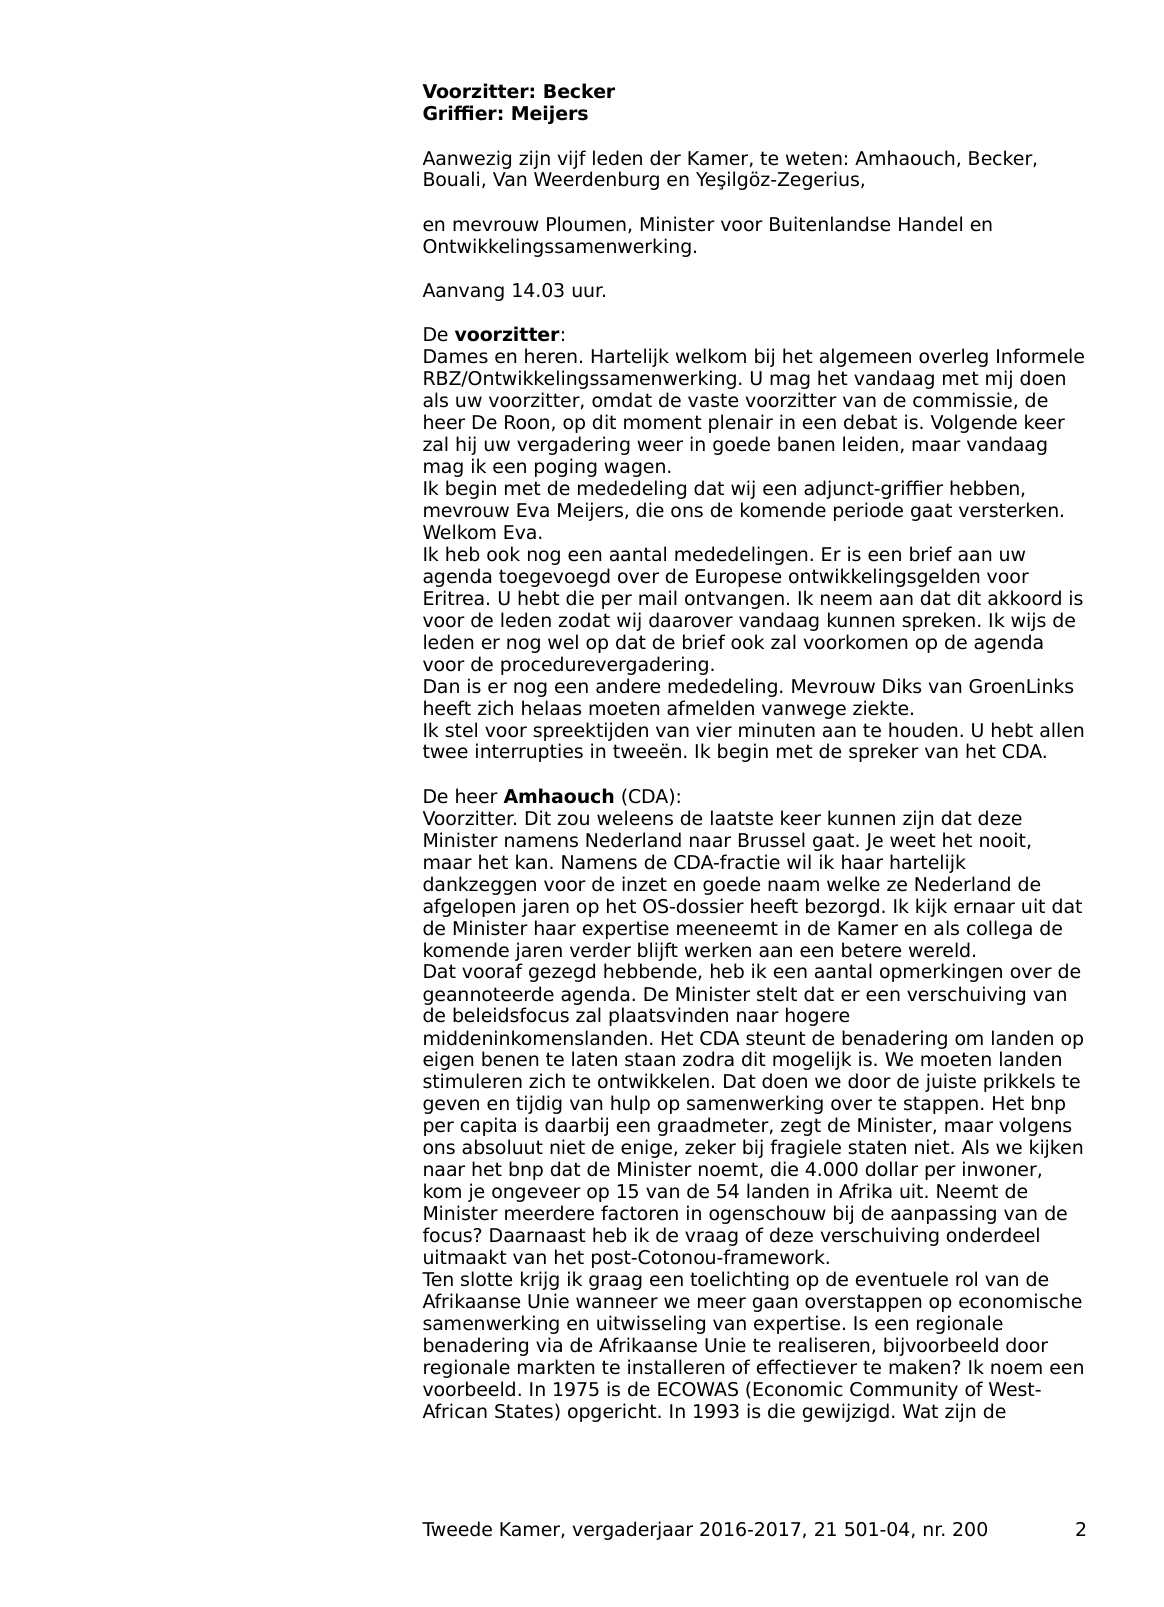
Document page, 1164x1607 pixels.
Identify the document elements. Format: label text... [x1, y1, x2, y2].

text Aanvang 14.03 uur. [422, 280, 1087, 302]
text Dan is er nog een andere mededeling. Mevrouw Diks van GroenLinks heeft zich helaas moeten afmelden vanwege ziekte. [422, 676, 1087, 719]
text Ten slotte krijg ik graag een toelichting op de eventuele rol van de Afrikaanse Unie wanneer we meer gaan overstappen op economische samenwerking en uitwisseling van expertise. Is een regionale benadering via de Afrikaanse Unie te realiseren, bijvoorbeeld door regionale markten te installeren of effectiever te maken? Ik noem een voorbeeld. In 1975 is de ECOWAS (Economic Community of West-African States) opgericht. In 1993 is die gewijzigd. Wat zijn de [422, 1269, 1087, 1423]
text Ik heb ook nog een aantal mededelingen. Er is een brief aan uw agenda toegevoegd over de Europese ontwikkelingsgelden voor Eritrea. U hebt die per mail ontvangen. Ik neem aan dat dit akkoord is voor de leden zodat wij daarover vandaag kunnen spreken. Ik wijs de leden er nog wel op dat de brief ook zal voorkomen op de agenda voor de procedurevergadering. [422, 544, 1087, 676]
text Ik begin met de mededeling dat wij een adjunct-griffier hebben, mevrouw Eva Meijers, die ons de komende periode gaat versterken. Welkom Eva. [422, 478, 1087, 544]
text Aanwezig zijn vijf leden der Kamer, te weten: Amhaouch, Becker, Bouali, Van Weerdenburg en Yeşilgöz-Zegerius, [422, 147, 1087, 191]
text De voorzitter: [422, 324, 1087, 346]
text Ik stel voor spreektijden van vier minuten aan te houden. U hebt allen twee interrupties in tweeën. Ik begin met de spreker van het CDA. [422, 719, 1087, 763]
text De heer Amhaouch (CDA): [422, 786, 1087, 808]
text Dames en heren. Hartelijk welkom bij het algemeen overleg Informele RBZ/Ontwikkelingssamenwerking. U mag het vandaag met mij doen als uw voorzitter, omdat de vaste voorzitter van de commissie, de heer De Roon, op dit moment plenair in een debat is. Volgende keer zal hij uw vergadering weer in goede banen leiden, maar vandaag mag ik een poging wagen. [422, 346, 1087, 478]
text Voorzitter: Becker [422, 81, 1087, 103]
text en mevrouw Ploumen, Minister voor Buitenlandse Handel en Ontwikkelingssamenwerking. [422, 213, 1087, 257]
text Griffier: Meijers [422, 103, 1087, 125]
text Dat vooraf gezegd hebbende, heb ik een aantal opmerkingen over de geannoteerde agenda. De Minister stelt dat er een verschuiving van de beleidsfocus zal plaatsvinden naar hogere middeninkomenslanden. Het CDA steunt de benadering om landen op eigen benen te laten staan zodra dit mogelijk is. We moeten landen stimuleren zich te ontwikkelen. Dat doen we door de juiste prikkels te geven en tijdig van hulp op samenwerking over te stappen. Het bnp per capita is daarbij een graadmeter, zegt de Minister, maar volgens ons absoluut niet de enige, zeker bij fragiele staten niet. Als we kijken naar het bnp dat de Minister noemt, die 4.000 dollar per inwoner, kom je ongeveer op 15 van de 54 landen in Afrika uit. Neemt de Minister meerdere factoren in ogenschouw bij de aanpassing van de focus? Daarnaast heb ik de vraag of deze verschuiving onderdeel uitmaakt van het post-Cotonou-framework. [422, 961, 1087, 1269]
text Voorzitter. Dit zou weleens de laatste keer kunnen zijn dat deze Minister namens Nederland naar Brussel gaat. Je weet het nooit, maar het kan. Namens de CDA-fractie wil ik haar hartelijk dankzeggen voor de inzet en goede naam welke ze Nederland de afgelopen jaren op het OS-dossier heeft bezorgd. Ik kijk ernaar uit dat de Minister haar expertise meeneemt in de Kamer en als collega de komende jaren verder blijft werken aan een betere wereld. [422, 808, 1087, 961]
